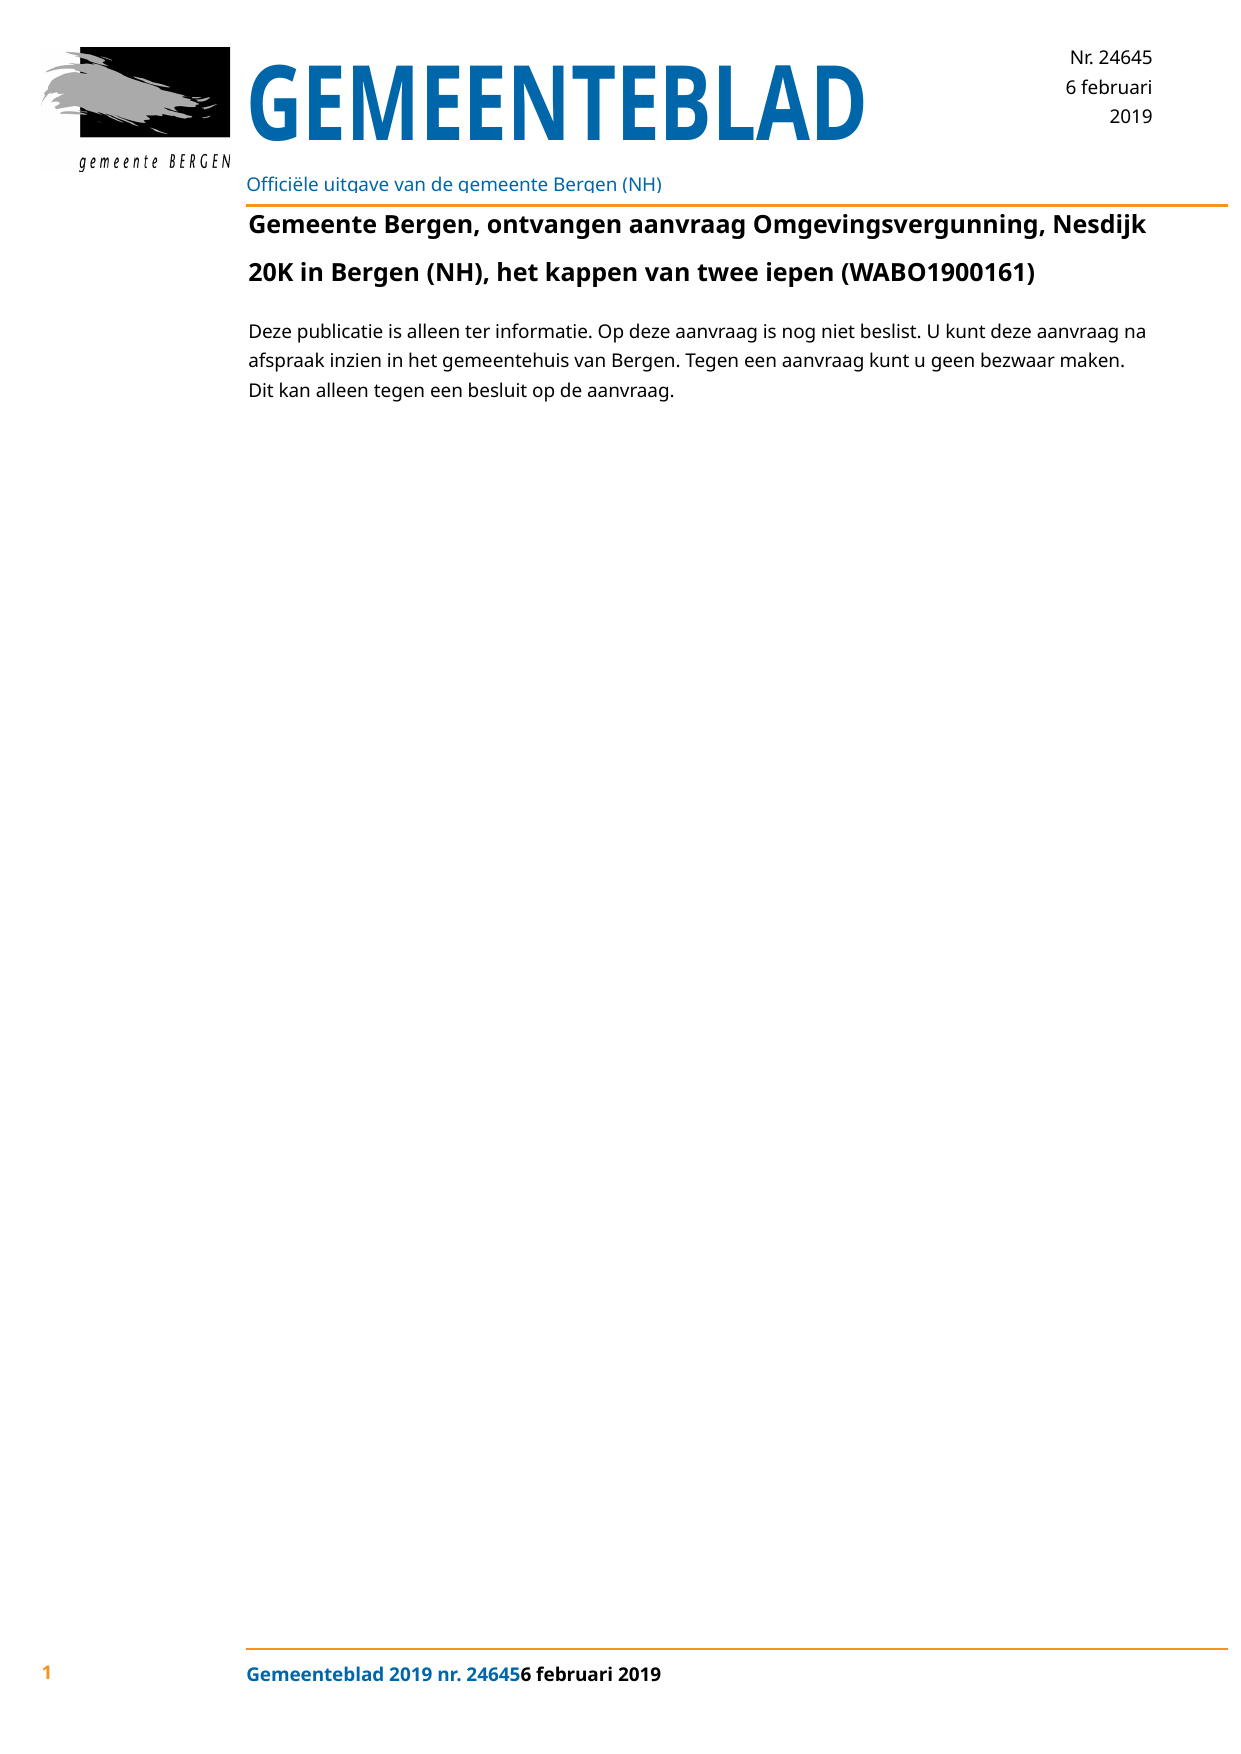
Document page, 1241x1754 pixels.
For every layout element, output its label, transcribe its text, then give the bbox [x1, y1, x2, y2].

picture [41, 47, 231, 172]
text Gemeente Bergen, ontvangen aanvraag Omgevingsvergunning, Nesdijk 20K in Bergen (NH), het kappen van twee iepen (WABO1900161) [248, 207, 1152, 288]
text Deze publicatie is alleen ter informatie. Op deze aanvraag is nog niet beslist. U kunt deze aanvraag na afspraak inzien in het gemeentehuis van Bergen. Tegen een aanvraag kunt u geen bezwaar maken. Dit kan alleen tegen een besluit op de aanvraag. [248, 318, 1152, 403]
